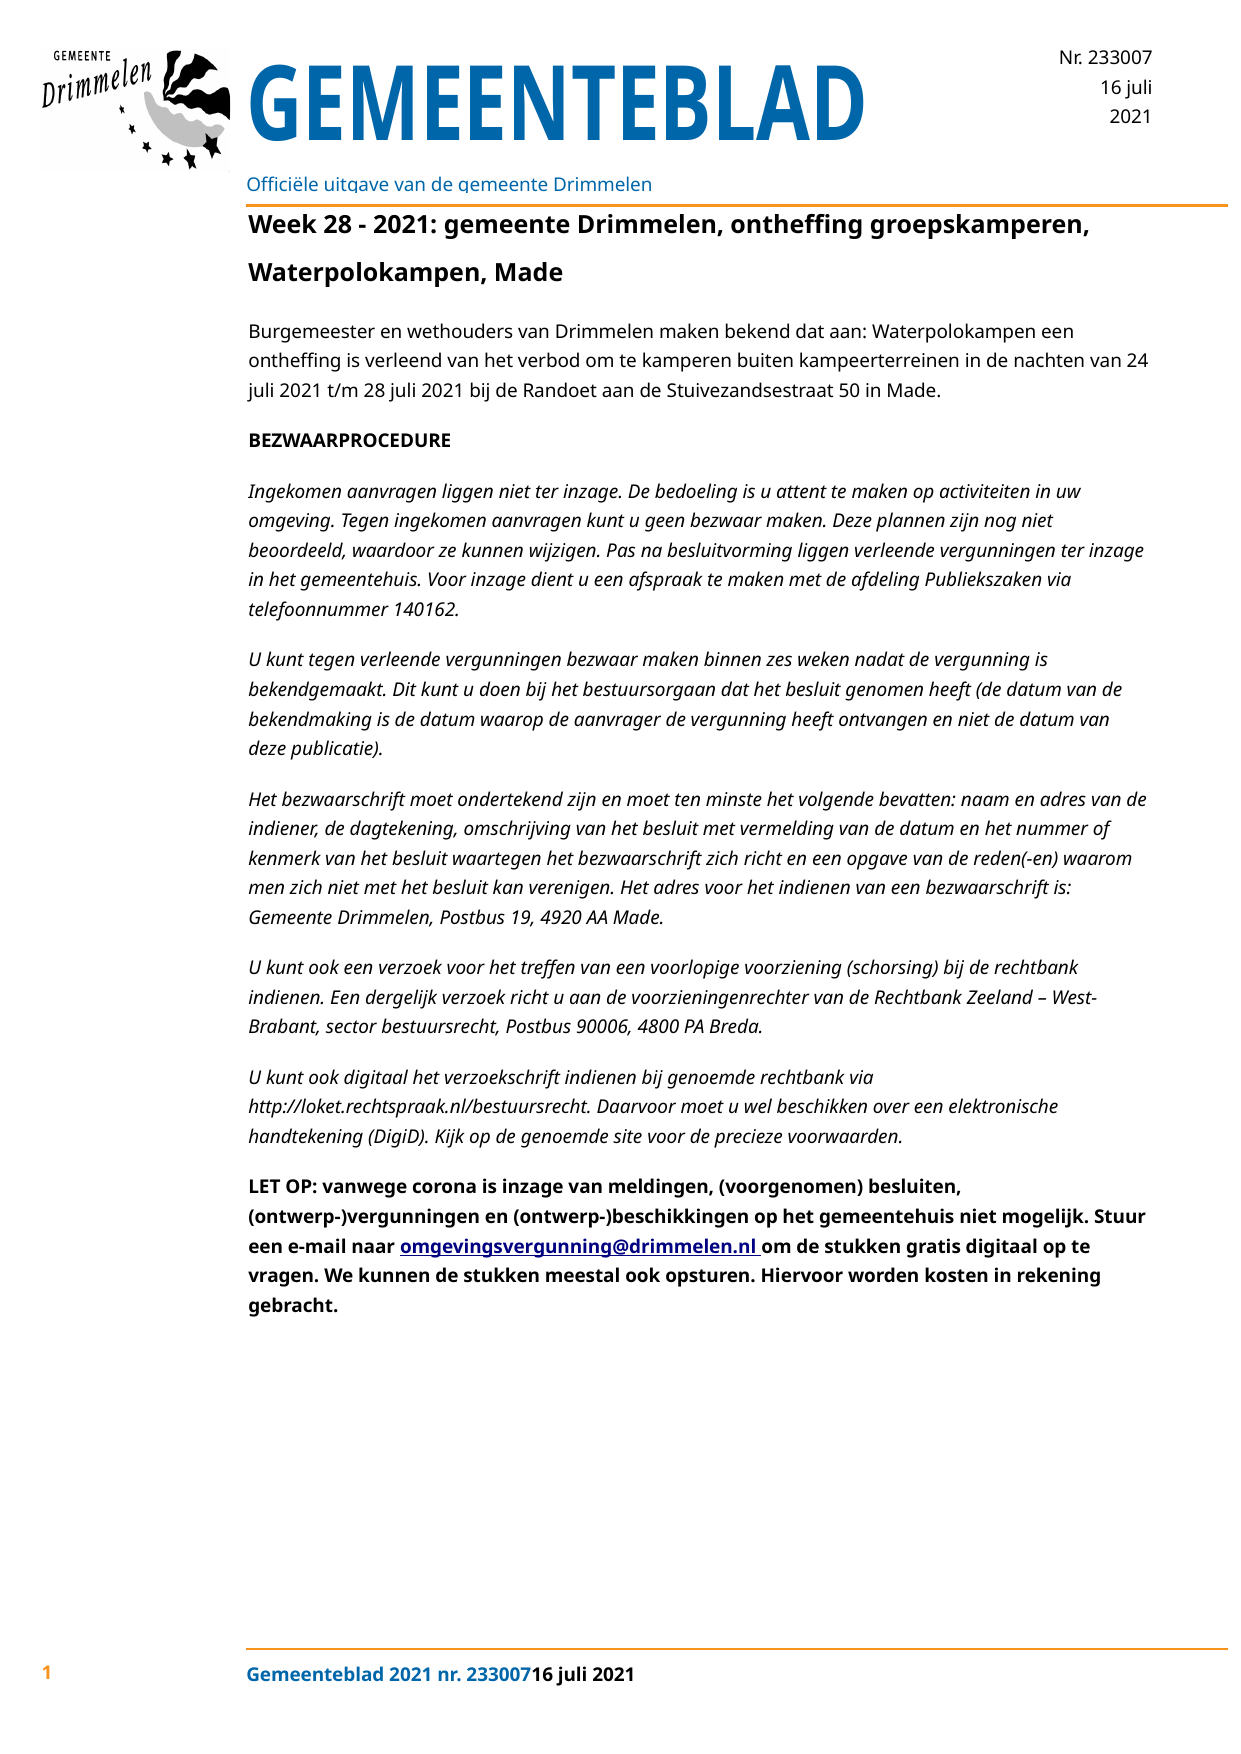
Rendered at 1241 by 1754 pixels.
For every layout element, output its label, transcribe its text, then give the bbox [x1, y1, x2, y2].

text Het bezwaarschrift moet ondertekend zijn en moet ten minste het volgende bevatten: naam en adres van de indiener, de dagtekening, omschrijving van het besluit met vermelding van de datum en het nummer of kenmerk van het besluit waartegen het bezwaarschrift zich richt en een opgave van de reden(-en) waarom men zich niet met het besluit kan verenigen. Het adres voor het indienen van een bezwaarschrift is: Gemeente Drimmelen, Postbus 19, 4920 AA Made. [248, 786, 1152, 930]
text U kunt ook digitaal het verzoekschrift indienen bij genoemde rechtbank via http://loket.rechtspraak.nl/bestuursrecht. Daarvoor moet u wel beschikken over een elektronische handtekening (DigiD). Kijk op de genoemde site voor de precieze voorwaarden. [248, 1064, 1152, 1149]
picture [41, 47, 231, 172]
text LET OP: vanwege corona is inzage van meldingen, (voorgenomen) besluiten, (ontwerp-)vergunningen en (ontwerp-)beschikkingen op het gemeentehuis niet mogelijk. Stuur een e-mail naar omgevingsvergunning@drimmelen.nl om de stukken gratis digitaal op te vragen. We kunnen de stukken meestal ook opsturen. Hiervoor worden kosten in rekening gebracht. [248, 1174, 1152, 1318]
text U kunt tegen verleende vergunningen bezwaar maken binnen zes weken nadat de vergunning is bekendgemaakt. Dit kunt u doen bij het bestuursorgaan dat het besluit genomen heeft (de datum van de bekendmaking is de datum waarop de aanvrager de vergunning heeft ontvangen en niet de datum van deze publicatie). [248, 647, 1152, 761]
text Week 28 - 2021: gemeente Drimmelen, ontheffing groepskamperen, Waterpolokampen, Made [248, 207, 1152, 288]
text Burgemeester en wethouders van Drimmelen maken bekend dat aan: Waterpolokampen een ontheffing is verleend van het verbod om te kamperen buiten kampeerterreinen in de nachten van 24 juli 2021 t/m 28 juli 2021 bij de Randoet aan de Stuivezandsestraat 50 in Made. [248, 318, 1152, 403]
text Ingekomen aanvragen liggen niet ter inzage. De bedoeling is u attent te maken op activiteiten in uw omgeving. Tegen ingekomen aanvragen kunt u geen bezwaar maken. Deze plannen zijn nog niet beoordeeld, waardoor ze kunnen wijzigen. Pas na besluitvorming liggen verleende vergunningen ter inzage in het gemeentehuis. Voor inzage dient u een afspraak te maken met de afdeling Publiekszaken via telefoonnummer 140162. [248, 478, 1152, 622]
text BEZWAARPROCEDURE [248, 427, 1152, 453]
text U kunt ook een verzoek voor het treffen van een voorlopige voorziening (schorsing) bij de rechtbank indienen. Een dergelijk verzoek richt u aan de voorzieningenrechter van de Rechtbank Zeeland – West-Brabant, sector bestuursrecht, Postbus 90006, 4800 PA Breda. [248, 954, 1152, 1039]
